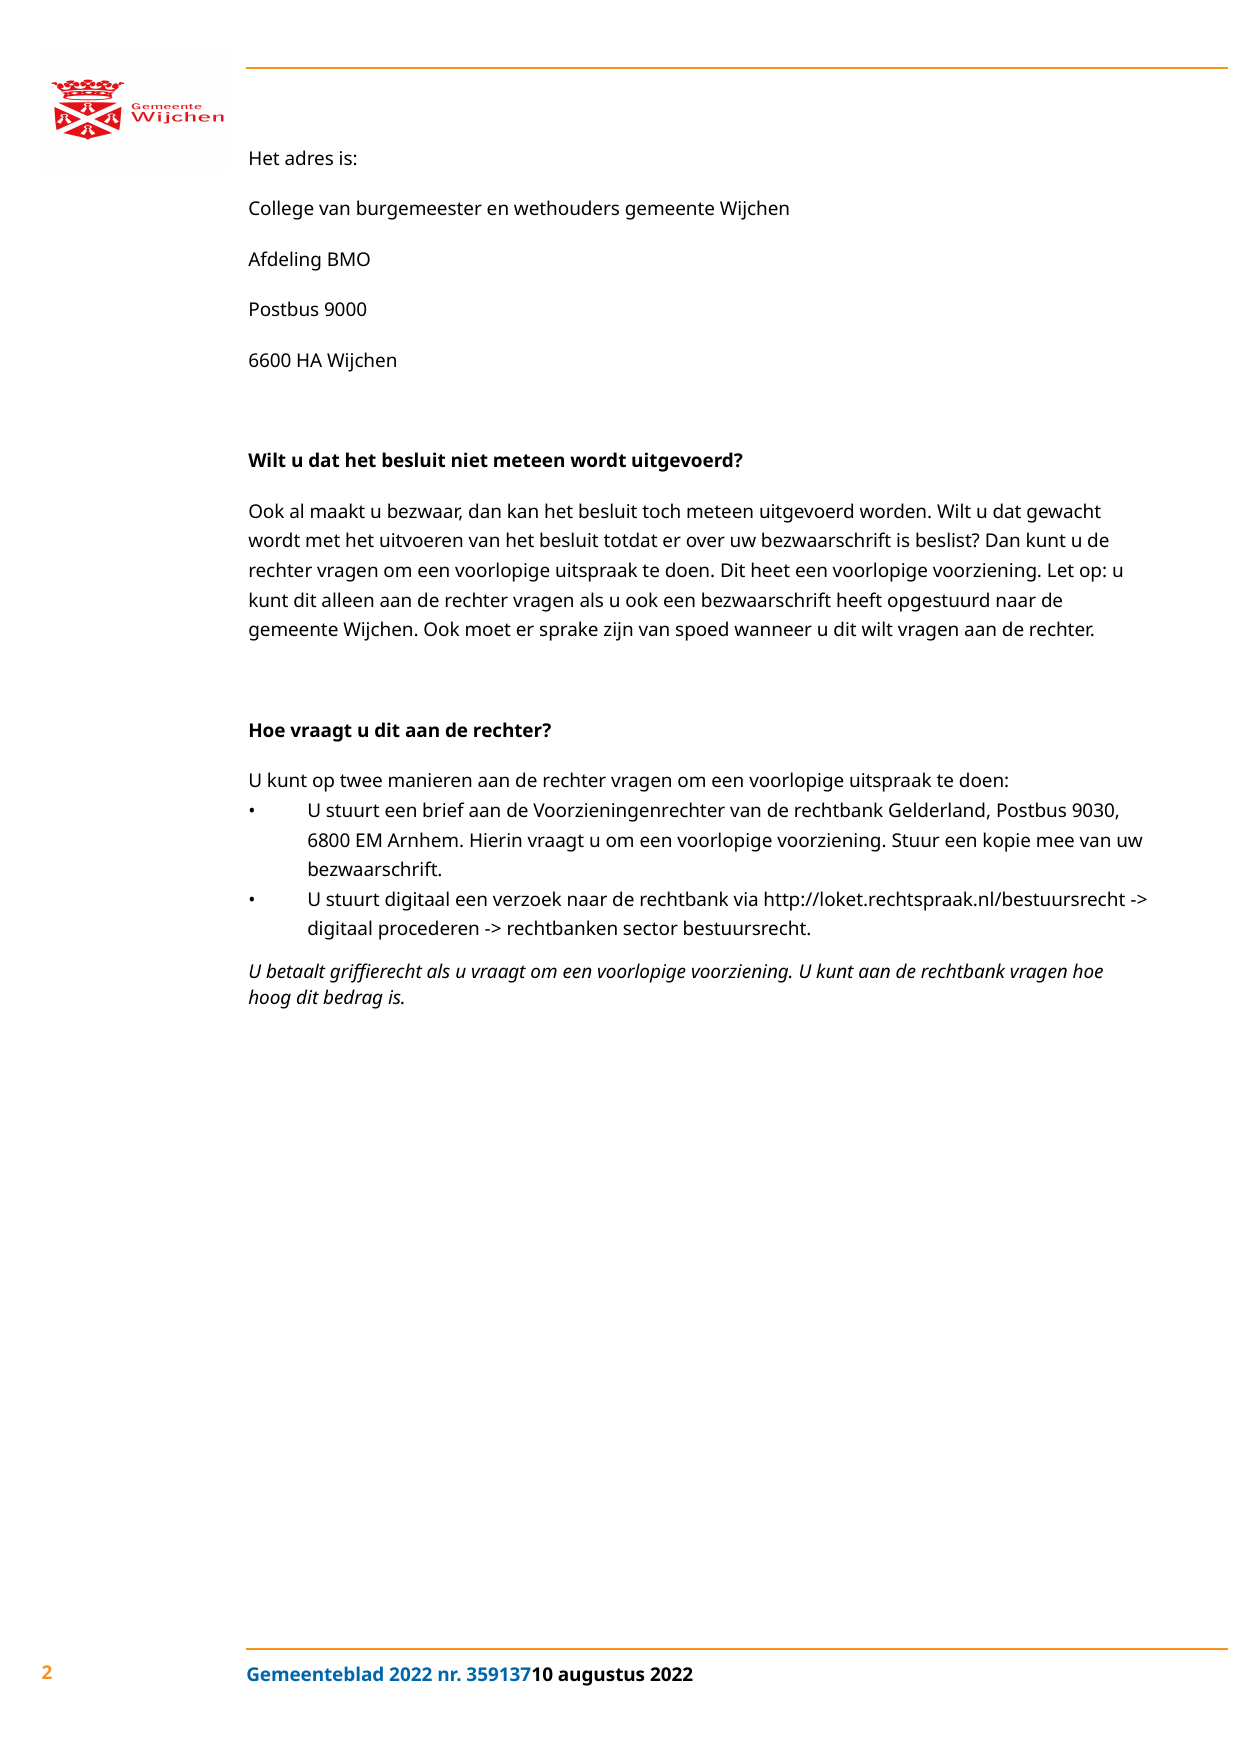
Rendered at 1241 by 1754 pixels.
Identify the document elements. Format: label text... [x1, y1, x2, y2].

text Wilt u dat het besluit niet meteen wordt uitgevoerd? [248, 448, 1152, 473]
text U kunt op twee manieren aan de rechter vragen om een voorlopige uitspraak te doen: [248, 768, 1152, 793]
text Afdeling BMO [248, 246, 1152, 272]
text Het adres is: [248, 145, 1152, 171]
list U stuurt digitaal een verzoek naar de rechtbank via http://loket.rechtspraak.nl/bestuursrecht -> digitaal procederen -> rechtbanken sector bestuursrecht. [248, 886, 1152, 941]
text U betaalt griffierecht als u vraagt om een voorlopige voorziening. U kunt aan de rechtbank vragen hoe hoog dit bedrag is. [248, 959, 1152, 1010]
text 6600 HA Wijchen [248, 347, 1152, 373]
picture [41, 47, 231, 172]
text College van burgemeester en wethouders gemeente Wijchen [248, 196, 1152, 221]
text Postbus 9000 [248, 296, 1152, 322]
list U stuurt een brief aan de Voorzieningenrechter van de rechtbank Gelderland, Postbus 9030, 6800 EM Arnhem. Hierin vraagt u om een voorlopige voorziening. Stuur een kopie mee van uw bezwaarschrift. [248, 797, 1152, 882]
text Ook al maakt u bezwaar, dan kan het besluit toch meteen uitgevoerd worden. Wilt u dat gewacht wordt met het uitvoeren van het besluit totdat er over uw bezwaarschrift is beslist? Dan kunt u de rechter vragen om een voorlopige uitspraak te doen. Dit heet een voorlopige voorziening. Let op: u kunt dit alleen aan de rechter vragen als u ook een bezwaarschrift heeft opgestuurd naar de gemeente Wijchen. Ook moet er sprake zijn van spoed wanneer u dit wilt vragen aan de rechter. [248, 498, 1152, 642]
text Hoe vraagt u dit aan de rechter? [248, 717, 1152, 743]
